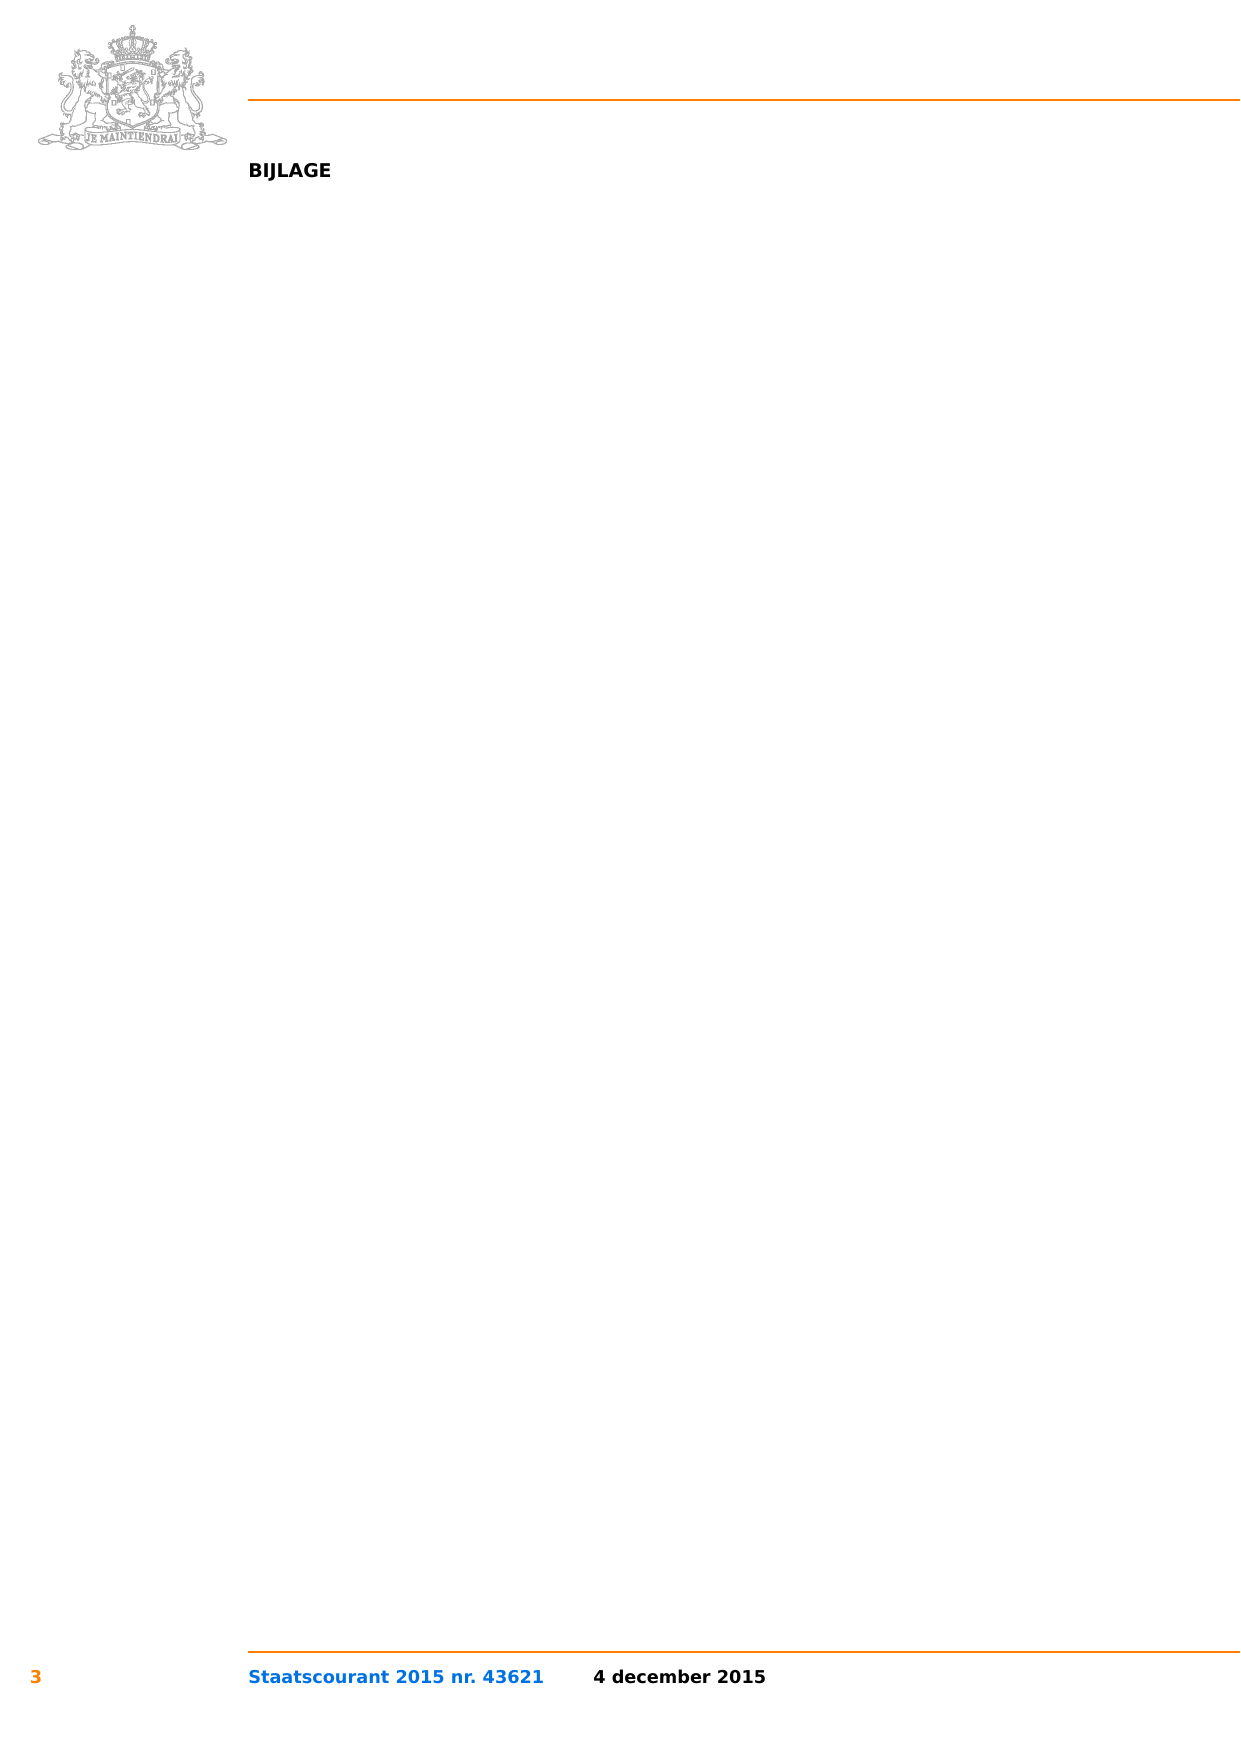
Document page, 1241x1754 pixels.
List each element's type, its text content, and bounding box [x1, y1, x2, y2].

subtitle BIJLAGE [248, 160, 1163, 182]
picture [38, 25, 227, 150]
